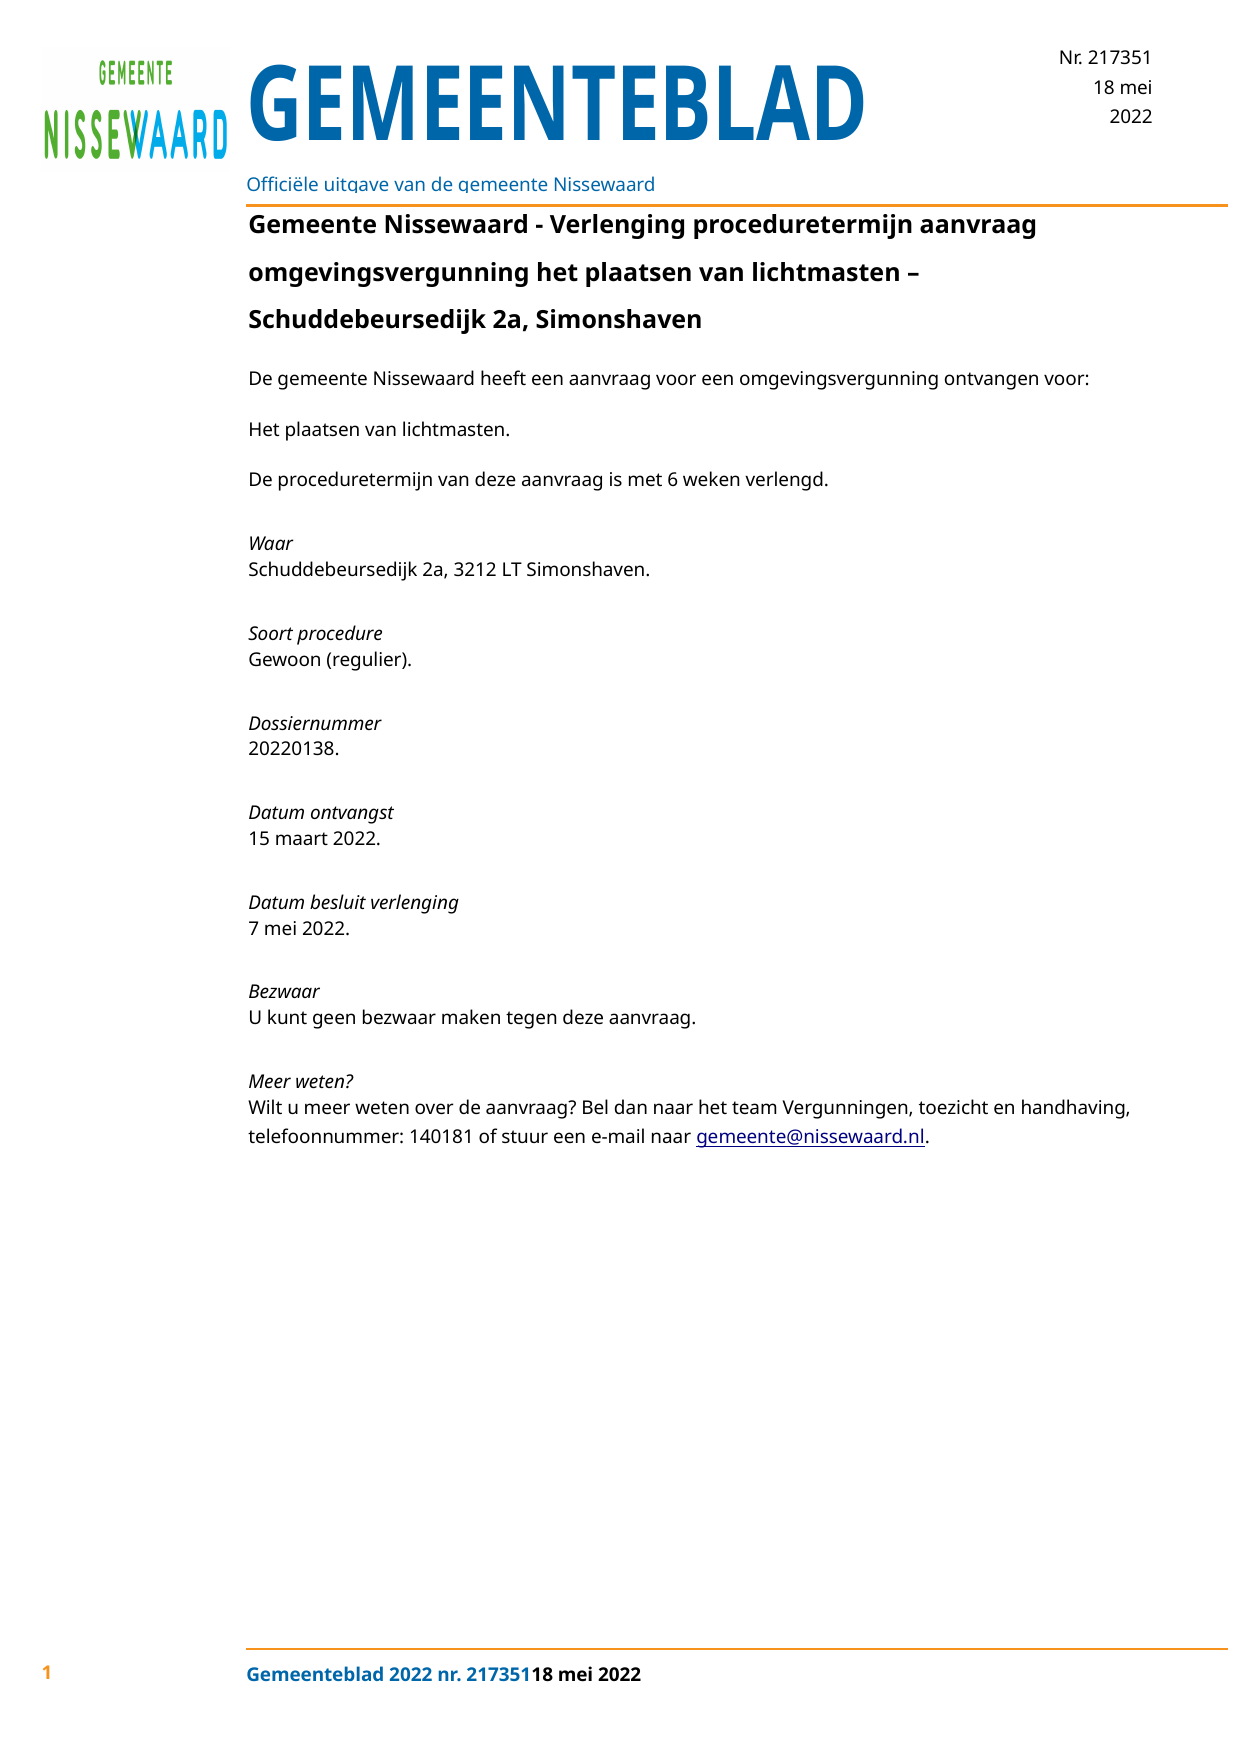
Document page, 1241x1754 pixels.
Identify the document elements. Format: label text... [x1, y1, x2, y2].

text Datum besluit verlenging [248, 889, 1152, 915]
text 15 maart 2022. [248, 825, 1152, 851]
text Meer weten? [248, 1068, 1152, 1094]
text Waar [248, 530, 1152, 556]
text Gewoon (regulier). [248, 646, 1152, 671]
picture [41, 47, 231, 172]
text Bezwaar [248, 979, 1152, 1004]
text De gemeente Nissewaard heeft een aanvraag voor een omgevingsvergunning ontvangen voor: [248, 366, 1152, 391]
text Dossiernummer [248, 710, 1152, 735]
text 7 mei 2022. [248, 915, 1152, 941]
text De proceduretermijn van deze aanvraag is met 6 weken verlengd. [248, 466, 1152, 492]
text 20220138. [248, 735, 1152, 761]
text Datum ontvangst [248, 799, 1152, 825]
text Schuddebeursedijk 2a, 3212 LT Simonshaven. [248, 556, 1152, 582]
text Soort procedure [248, 620, 1152, 646]
text Gemeente Nissewaard - Verlenging proceduretermijn aanvraag omgevingsvergunning het plaatsen van lichtmasten – Schuddebeursedijk 2a, Simonshaven [248, 207, 1152, 336]
text Wilt u meer weten over de aanvraag? Bel dan naar het team Vergunningen, toezicht en handhaving, telefoonnummer: 140181 of stuur een e-mail naar gemeente@nissewaard.nl. [248, 1094, 1152, 1149]
text Het plaatsen van lichtmasten. [248, 416, 1152, 442]
text U kunt geen bezwaar maken tegen deze aanvraag. [248, 1004, 1152, 1030]
